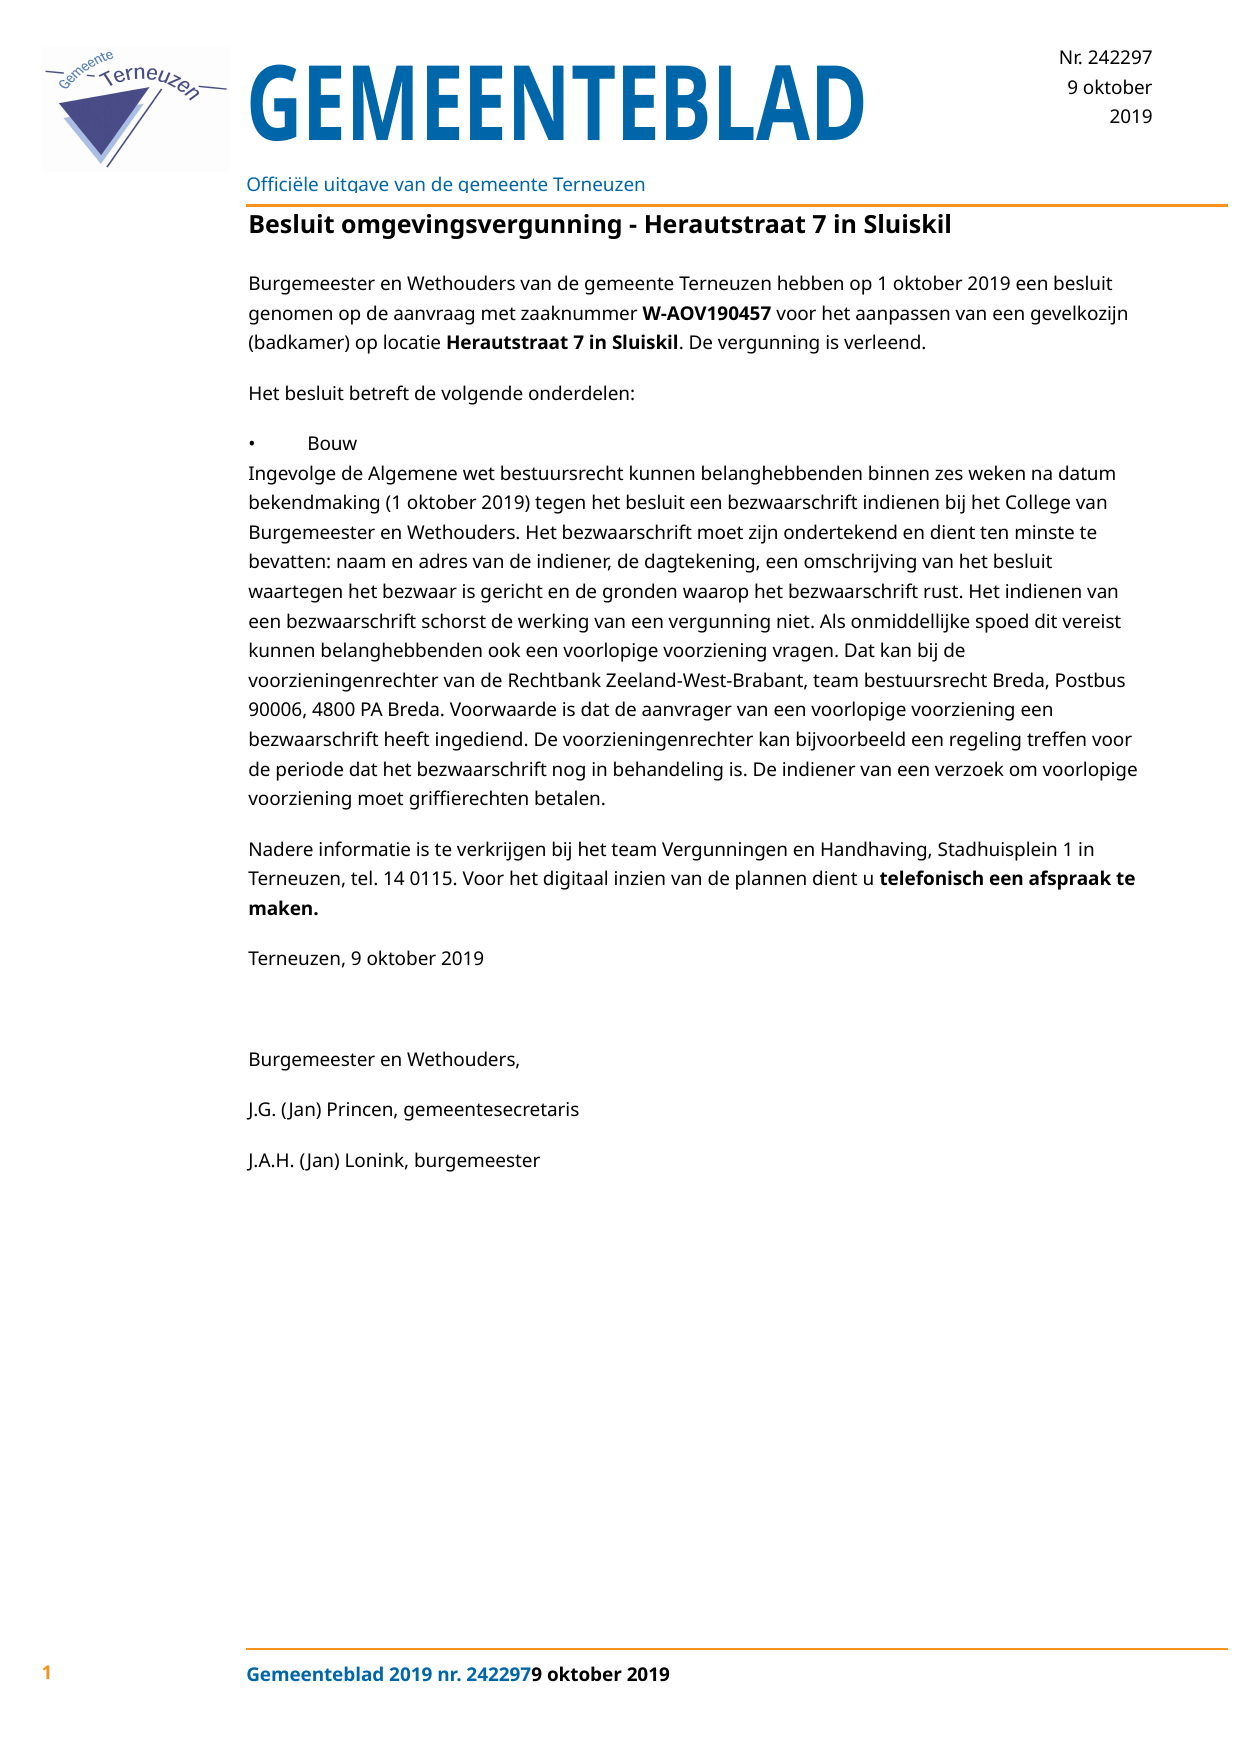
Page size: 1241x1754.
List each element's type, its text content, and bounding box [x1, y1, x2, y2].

text Nadere informatie is te verkrijgen bij het team Vergunningen en Handhaving, Stadhuisplein 1 in Terneuzen, tel. 14 0115. Voor het digitaal inzien van de plannen dient u telefonisch een afspraak te maken. [248, 836, 1152, 921]
text J.A.H. (Jan) Lonink, burgemeester [248, 1147, 1152, 1173]
text Terneuzen, 9 oktober 2019 [248, 945, 1152, 971]
text Burgemeester en Wethouders, [248, 1046, 1152, 1072]
text Besluit omgevingsvergunning - Herautstraat 7 in Sluiskil [248, 207, 1152, 241]
text Het besluit betreft de volgende onderdelen: [248, 380, 1152, 406]
list Bouw [248, 430, 1152, 456]
text Ingevolge de Algemene wet bestuursrecht kunnen belanghebbenden binnen zes weken na datum bekendmaking (1 oktober 2019) tegen het besluit een bezwaarschrift indienen bij het College van Burgemeester en Wethouders. Het bezwaarschrift moet zijn ondertekend en dient ten minste te bevatten: naam en adres van de indiener, de dagtekening, een omschrijving van het besluit waartegen het bezwaar is gericht en de gronden waarop het bezwaarschrift rust. Het indienen van een bezwaarschrift schorst de werking van een vergunning niet. Als onmiddellijke spoed dit vereist kunnen belanghebbenden ook een voorlopige voorziening vragen. Dat kan bij de voorzieningenrechter van de Rechtbank Zeeland-West-Brabant, team bestuursrecht Breda, Postbus 90006, 4800 PA Breda. Voorwaarde is dat de aanvrager van een voorlopige voorziening een bezwaarschrift heeft ingediend. De voorzieningenrechter kan bijvoorbeeld een regeling treffen voor de periode dat het bezwaarschrift nog in behandeling is. De indiener van een verzoek om voorlopige voorziening moet griffierechten betalen. [248, 460, 1152, 811]
text Burgemeester en Wethouders van de gemeente Terneuzen hebben op 1 oktober 2019 een besluit genomen op de aanvraag met zaaknummer W-AOV190457 voor het aanpassen van een gevelkozijn (badkamer) op locatie Herautstraat 7 in Sluiskil. De vergunning is verleend. [248, 270, 1152, 355]
text J.G. (Jan) Princen, gemeentesecretaris [248, 1097, 1152, 1122]
picture [41, 47, 231, 172]
